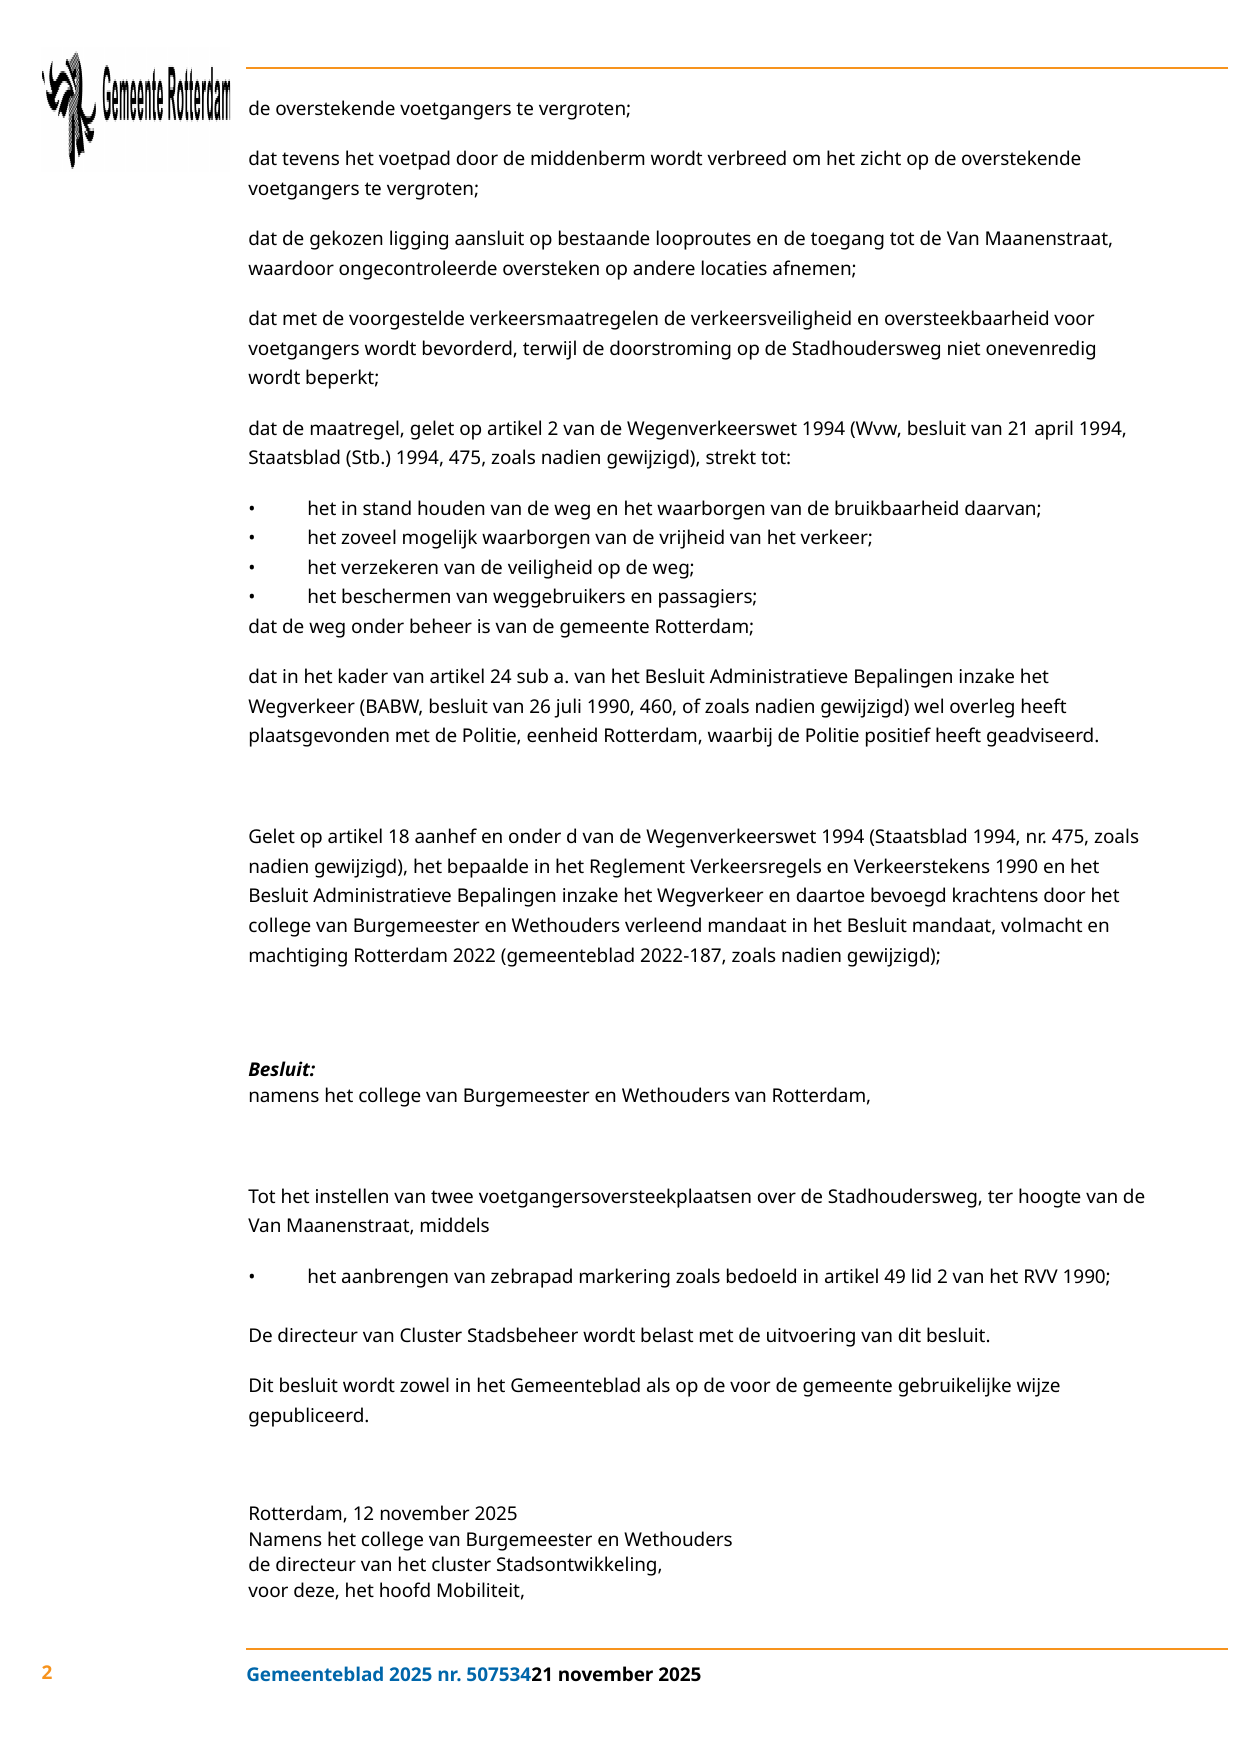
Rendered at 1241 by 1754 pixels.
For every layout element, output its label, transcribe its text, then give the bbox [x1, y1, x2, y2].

text de overstekende voetgangers te vergroten; [248, 95, 1152, 121]
text dat in het kader van artikel 24 sub a. van het Besluit Administratieve Bepalingen inzake het Wegverkeer (BABW, besluit van 26 juli 1990, 460, of zoals nadien gewijzigd) wel overleg heeft plaatsgevonden met de Politie, eenheid Rotterdam, waarbij de Politie positief heeft geadviseerd. [248, 663, 1152, 748]
text dat de maatregel, gelet op artikel 2 van de Wegenverkeerswet 1994 (Wvw, besluit van 21 april 1994, Staatsblad (Stb.) 1994, 475, zoals nadien gewijzigd), strekt tot: [248, 415, 1152, 470]
list het in stand houden van de weg en het waarborgen van de bruikbaarheid daarvan; [248, 495, 1152, 521]
text Tot het instellen van twee voetgangersoversteekplaatsen over de Stadhoudersweg, ter hoogte van de Van Maanenstraat, middels [248, 1183, 1152, 1238]
picture [41, 47, 231, 172]
text Besluit: [248, 1056, 1152, 1082]
text dat met de voorgestelde verkeersmaatregelen de verkeersveiligheid en oversteekbaarheid voor voetgangers wordt bevorderd, terwijl de doorstroming op de Stadhoudersweg niet onevenredig wordt beperkt; [248, 305, 1152, 390]
text voor deze, het hoofd Mobiliteit, [248, 1577, 1152, 1603]
text dat tevens het voetpad door de middenberm wordt verbreed om het zicht op de overstekende voetgangers te vergroten; [248, 145, 1152, 201]
text Namens het college van Burgemeester en Wethouders [248, 1526, 1152, 1552]
list het zoveel mogelijk waarborgen van de vrijheid van het verkeer; [248, 524, 1152, 550]
list het beschermen van weggebruikers en passagiers; [248, 583, 1152, 609]
text dat de weg onder beheer is van de gemeente Rotterdam; [248, 613, 1152, 639]
text namens het college van Burgemeester en Wethouders van Rotterdam, [248, 1082, 1152, 1108]
text Gelet op artikel 18 aanhef en onder d van de Wegenverkeerswet 1994 (Staatsblad 1994, nr. 475, zoals nadien gewijzigd), het bepaalde in het Reglement Verkeersregels en Verkeerstekens 1990 en het Besluit Administratieve Bepalingen inzake het Wegverkeer en daartoe bevoegd krachtens door het college van Burgemeester en Wethouders verleend mandaat in het Besluit mandaat, volmacht en machtiging Rotterdam 2022 (gemeenteblad 2022-187, zoals nadien gewijzigd); [248, 823, 1152, 968]
list het verzekeren van de veiligheid op de weg; [248, 554, 1152, 580]
text De directeur van Cluster Stadsbeheer wordt belast met de uitvoering van dit besluit. [248, 1322, 1152, 1348]
text dat de gekozen ligging aansluit op bestaande looproutes en de toegang tot de Van Maanenstraat, waardoor ongecontroleerde oversteken op andere locaties afnemen; [248, 225, 1152, 281]
text Rotterdam, 12 november 2025 [248, 1500, 1152, 1526]
text Dit besluit wordt zowel in het Gemeenteblad als op de voor de gemeente gebruikelijke wijze gepubliceerd. [248, 1372, 1152, 1428]
list het aanbrengen van zebrapad markering zoals bedoeld in artikel 49 lid 2 van het RVV 1990; [248, 1263, 1152, 1288]
text de directeur van het cluster Stadsontwikkeling, [248, 1552, 1152, 1577]
